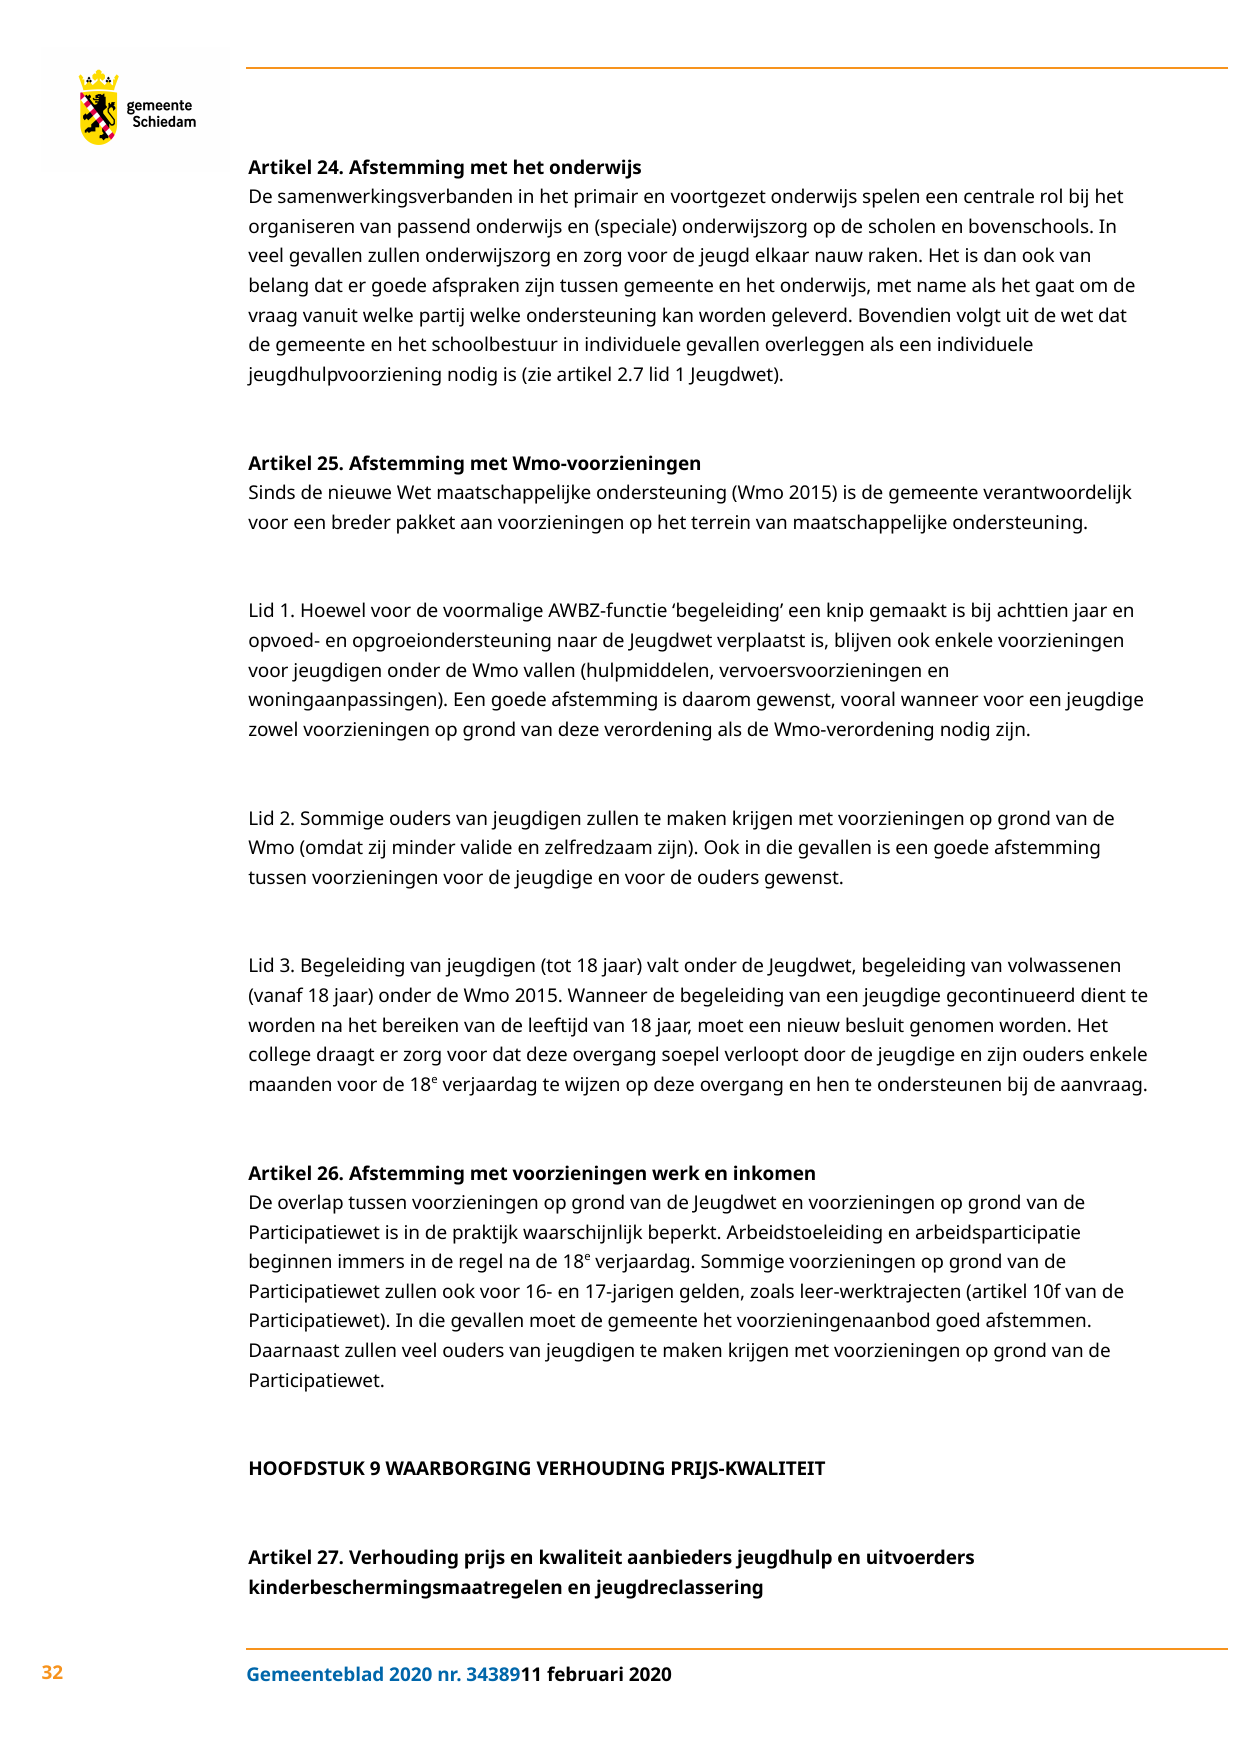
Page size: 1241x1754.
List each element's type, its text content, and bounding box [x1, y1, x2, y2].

text Lid 1. Hoewel voor de voormalige AWBZ-functie ‘begeleiding’ een knip gemaakt is bij achttien jaar en opvoed- en opgroeiondersteuning naar de Jeugdwet verplaatst is, blijven ook enkele voorzieningen voor jeugdigen onder de Wmo vallen (hulpmiddelen, vervoersvoorzieningen en woningaanpassingen). Een goede afstemming is daarom gewenst, vooral wanneer voor een jeugdige zowel voorzieningen op grond van deze verordening als de Wmo-verordening nodig zijn. [248, 598, 1152, 742]
text Lid 3. Begeleiding van jeugdigen (tot 18 jaar) valt onder de Jeugdwet, begeleiding van volwassenen (vanaf 18 jaar) onder de Wmo 2015. Wanneer de begeleiding van een jeugdige gecontinueerd dient te worden na het bereiken van de leeftijd van 18 jaar, moet een nieuw besluit genomen worden. Het college draagt er zorg voor dat deze overgang soepel verloopt door de jeugdige en zijn ouders enkele maanden voor de 18e verjaardag te wijzen op deze overgang en hen te ondersteunen bij de aanvraag. [248, 953, 1152, 1097]
text Artikel 27. Verhouding prijs en kwaliteit aanbieders jeugdhulp en uitvoerders kinderbeschermingsmaatregelen en jeugdreclassering [248, 1544, 1152, 1600]
text De overlap tussen voorzieningen op grond van de Jeugdwet en voorzieningen op grond van de Participatiewet is in de praktijk waarschijnlijk beperkt. Arbeidstoeleiding en arbeidsparticipatie beginnen immers in de regel na de 18e verjaardag. Sommige voorzieningen op grond van de Participatiewet zullen ook voor 16- en 17-jarigen gelden, zoals leer-werktrajecten (artikel 10f van de Participatiewet). In die gevallen moet de gemeente het voorzieningenaanbod goed afstemmen. Daarnaast zullen veel ouders van jeugdigen te maken krijgen met voorzieningen op grond van de Participatiewet. [248, 1189, 1152, 1393]
text Sinds de nieuwe Wet maatschappelijke ondersteuning (Wmo 2015) is de gemeente verantwoordelijk voor een breder pakket aan voorzieningen op het terrein van maatschappelijke ondersteuning. [248, 479, 1152, 535]
text Artikel 24. Afstemming met het onderwijs [248, 154, 1152, 180]
picture [41, 47, 231, 172]
text Artikel 26. Afstemming met voorzieningen werk en inkomen [248, 1160, 1152, 1186]
text HOOFDSTUK 9 WAARBORGING VERHOUDING PRIJS-KWALITEIT [248, 1456, 1152, 1481]
text Artikel 25. Afstemming met Wmo-voorzieningen [248, 450, 1152, 476]
text De samenwerkingsverbanden in het primair en voortgezet onderwijs spelen een centrale rol bij het organiseren van passend onderwijs en (speciale) onderwijszorg op de scholen en bovenschools. In veel gevallen zullen onderwijszorg en zorg voor de jeugd elkaar nauw raken. Het is dan ook van belang dat er goede afspraken zijn tussen gemeente en het onderwijs, met name als het gaat om de vraag vanuit welke partij welke ondersteuning kan worden geleverd. Bovendien volgt uit de wet dat de gemeente en het schoolbestuur in individuele gevallen overleggen als een individuele jeugdhulpvoorziening nodig is (zie artikel 2.7 lid 1 Jeugdwet). [248, 183, 1152, 387]
text Lid 2. Sommige ouders van jeugdigen zullen te maken krijgen met voorzieningen op grond van de Wmo (omdat zij minder valide en zelfredzaam zijn). Ook in die gevallen is een goede afstemming tussen voorzieningen voor de jeugdige en voor de ouders gewenst. [248, 805, 1152, 890]
